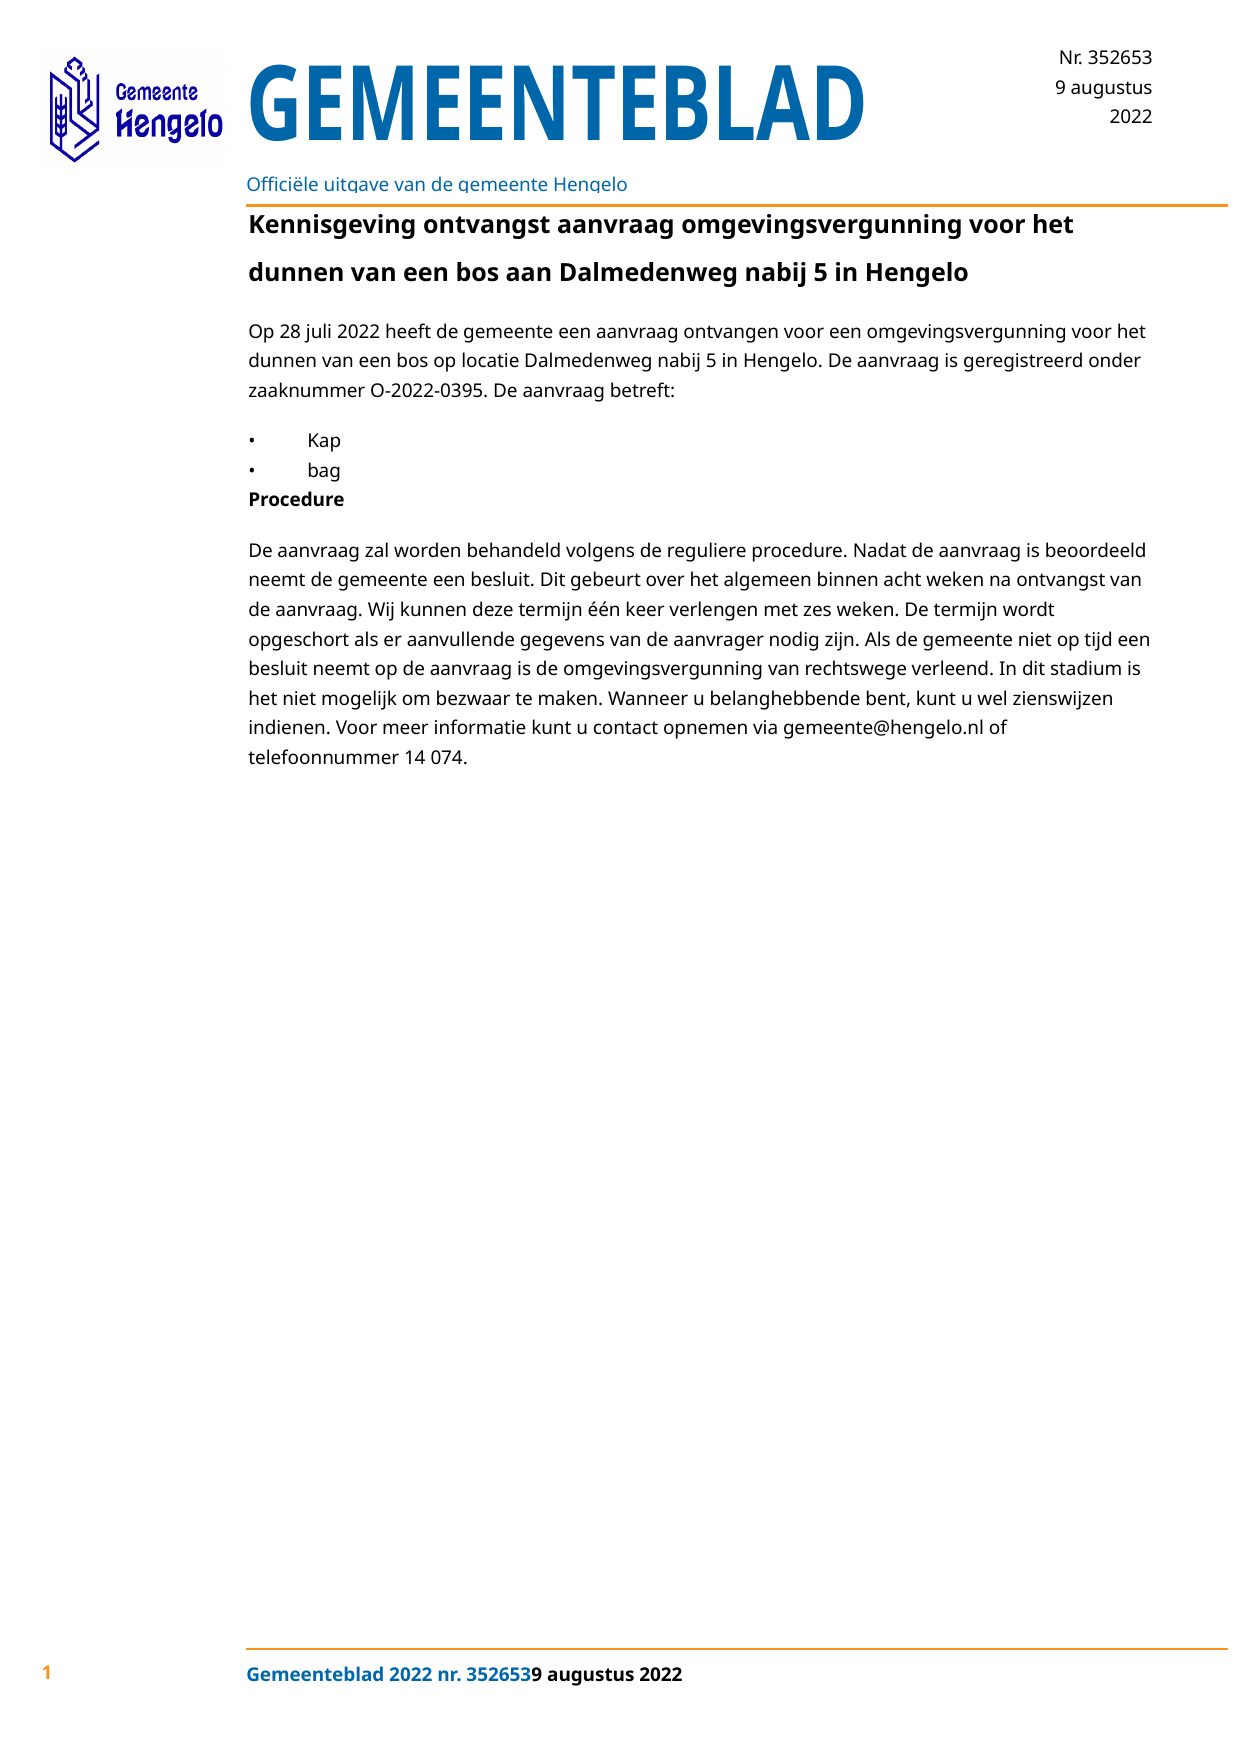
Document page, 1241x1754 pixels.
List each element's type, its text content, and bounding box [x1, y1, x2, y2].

text Kennisgeving ontvangst aanvraag omgevingsvergunning voor het dunnen van een bos aan Dalmedenweg nabij 5 in Hengelo [248, 207, 1152, 288]
list Kap [248, 427, 1152, 453]
text De aanvraag zal worden behandeld volgens de reguliere procedure. Nadat de aanvraag is beoordeeld neemt de gemeente een besluit. Dit gebeurt over het algemeen binnen acht weken na ontvangst van de aanvraag. Wij kunnen deze termijn één keer verlengen met zes weken. De termijn wordt opgeschort als er aanvullende gegevens van de aanvrager nodig zijn. Als de gemeente niet op tijd een besluit neemt op de aanvraag is de omgevingsvergunning van rechtswege verleend. In dit stadium is het niet mogelijk om bezwaar te maken. Wanneer u belanghebbende bent, kunt u wel zienswijzen indienen. Voor meer informatie kunt u contact opnemen via gemeente@hengelo.nl of telefoonnummer 14 074. [248, 537, 1152, 770]
list bag [248, 457, 1152, 483]
picture [41, 47, 231, 172]
text Op 28 juli 2022 heeft de gemeente een aanvraag ontvangen voor een omgevingsvergunning voor het dunnen van een bos op locatie Dalmedenweg nabij 5 in Hengelo. De aanvraag is geregistreerd onder zaaknummer O-2022-0395. De aanvraag betreft: [248, 318, 1152, 403]
text Procedure [248, 487, 1152, 512]
